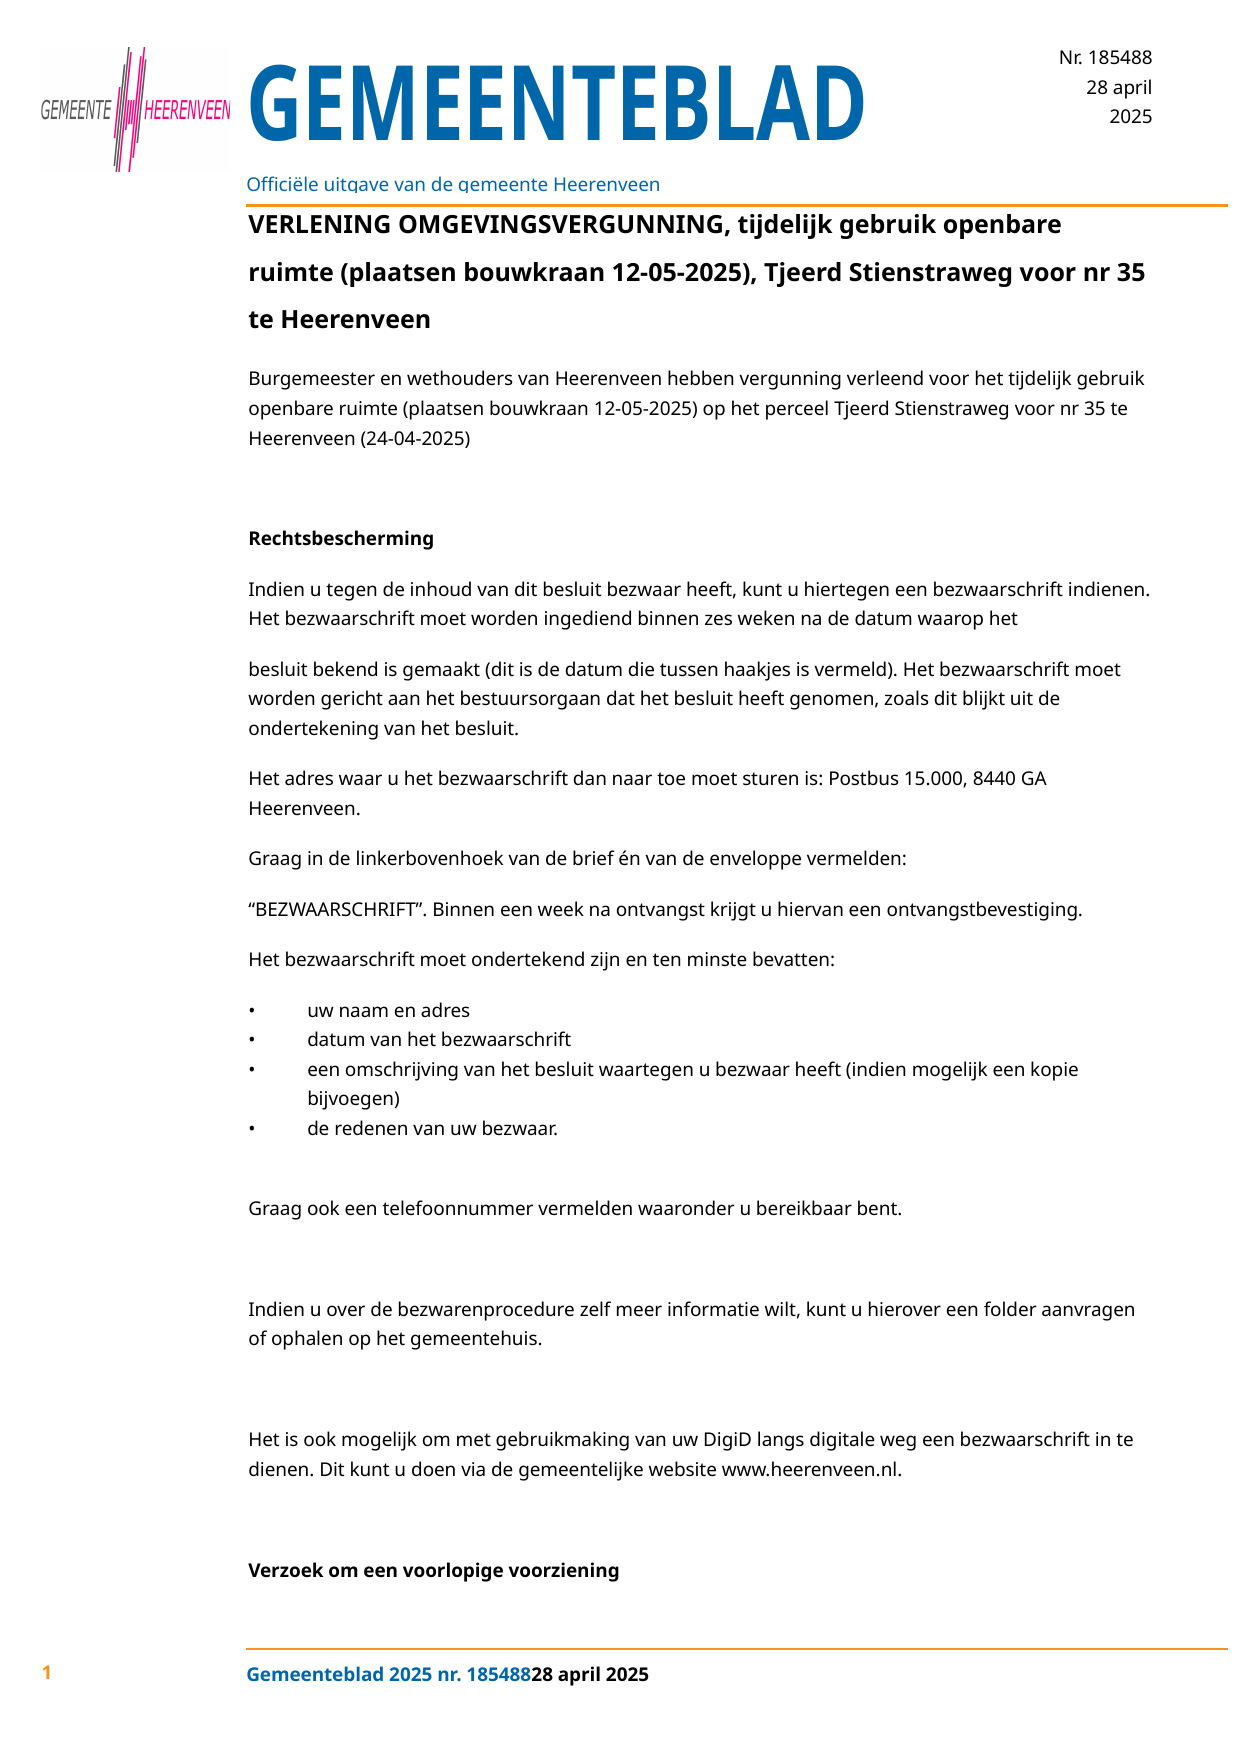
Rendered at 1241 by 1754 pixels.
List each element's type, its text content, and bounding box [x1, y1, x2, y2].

text Burgemeester en wethouders van Heerenveen hebben vergunning verleend voor het tijdelijk gebruik openbare ruimte (plaatsen bouwkraan 12-05-2025) op het perceel Tjeerd Stienstraweg voor nr 35 te Heerenveen (24-04-2025) [248, 366, 1152, 450]
list een omschrijving van het besluit waartegen u bezwaar heeft (indien mogelijk een kopie bijvoegen) [248, 1056, 1152, 1111]
list datum van het bezwaarschrift [248, 1026, 1152, 1052]
text Graag ook een telefoonnummer vermelden waaronder u bereikbaar bent. [248, 1195, 1152, 1221]
text Graag in de linkerbovenhoek van de brief én van de enveloppe vermelden: [248, 846, 1152, 871]
text Het adres waar u het bezwaarschrift dan naar toe moet sturen is: Postbus 15.000, 8440 GA Heerenveen. [248, 766, 1152, 821]
text Verzoek om een voorlopige voorziening [248, 1557, 1152, 1582]
list de redenen van uw bezwaar. [248, 1115, 1152, 1141]
text Het is ook mogelijk om met gebruikmaking van uw DigiD langs digitale weg een bezwaarschrift in te dienen. Dit kunt u doen via de gemeentelijke website www.heerenveen.nl. [248, 1426, 1152, 1482]
text VERLENING OMGEVINGSVERGUNNING, tijdelijk gebruik openbare ruimte (plaatsen bouwkraan 12-05-2025), Tjeerd Stienstraweg voor nr 35 te Heerenveen [248, 207, 1152, 336]
text Indien u tegen de inhoud van dit besluit bezwaar heeft, kunt u hiertegen een bezwaarschrift indienen. Het bezwaarschrift moet worden ingediend binnen zes weken na de datum waarop het [248, 576, 1152, 631]
text “BEZWAARSCHRIFT”. Binnen een week na ontvangst krijgt u hiervan een ontvangstbevestiging. [248, 896, 1152, 922]
list uw naam en adres [248, 997, 1152, 1022]
text Het bezwaarschrift moet ondertekend zijn en ten minste bevatten: [248, 946, 1152, 972]
text Rechtsbescherming [248, 526, 1152, 551]
text besluit bekend is gemaakt (dit is de datum die tussen haakjes is vermeld). Het bezwaarschrift moet worden gericht aan het bestuursorgaan dat het besluit heeft genomen, zoals dit blijkt uit de ondertekening van het besluit. [248, 656, 1152, 741]
text Indien u over de bezwarenprocedure zelf meer informatie wilt, kunt u hierover een folder aanvragen of ophalen op het gemeentehuis. [248, 1296, 1152, 1351]
picture [41, 47, 231, 172]
